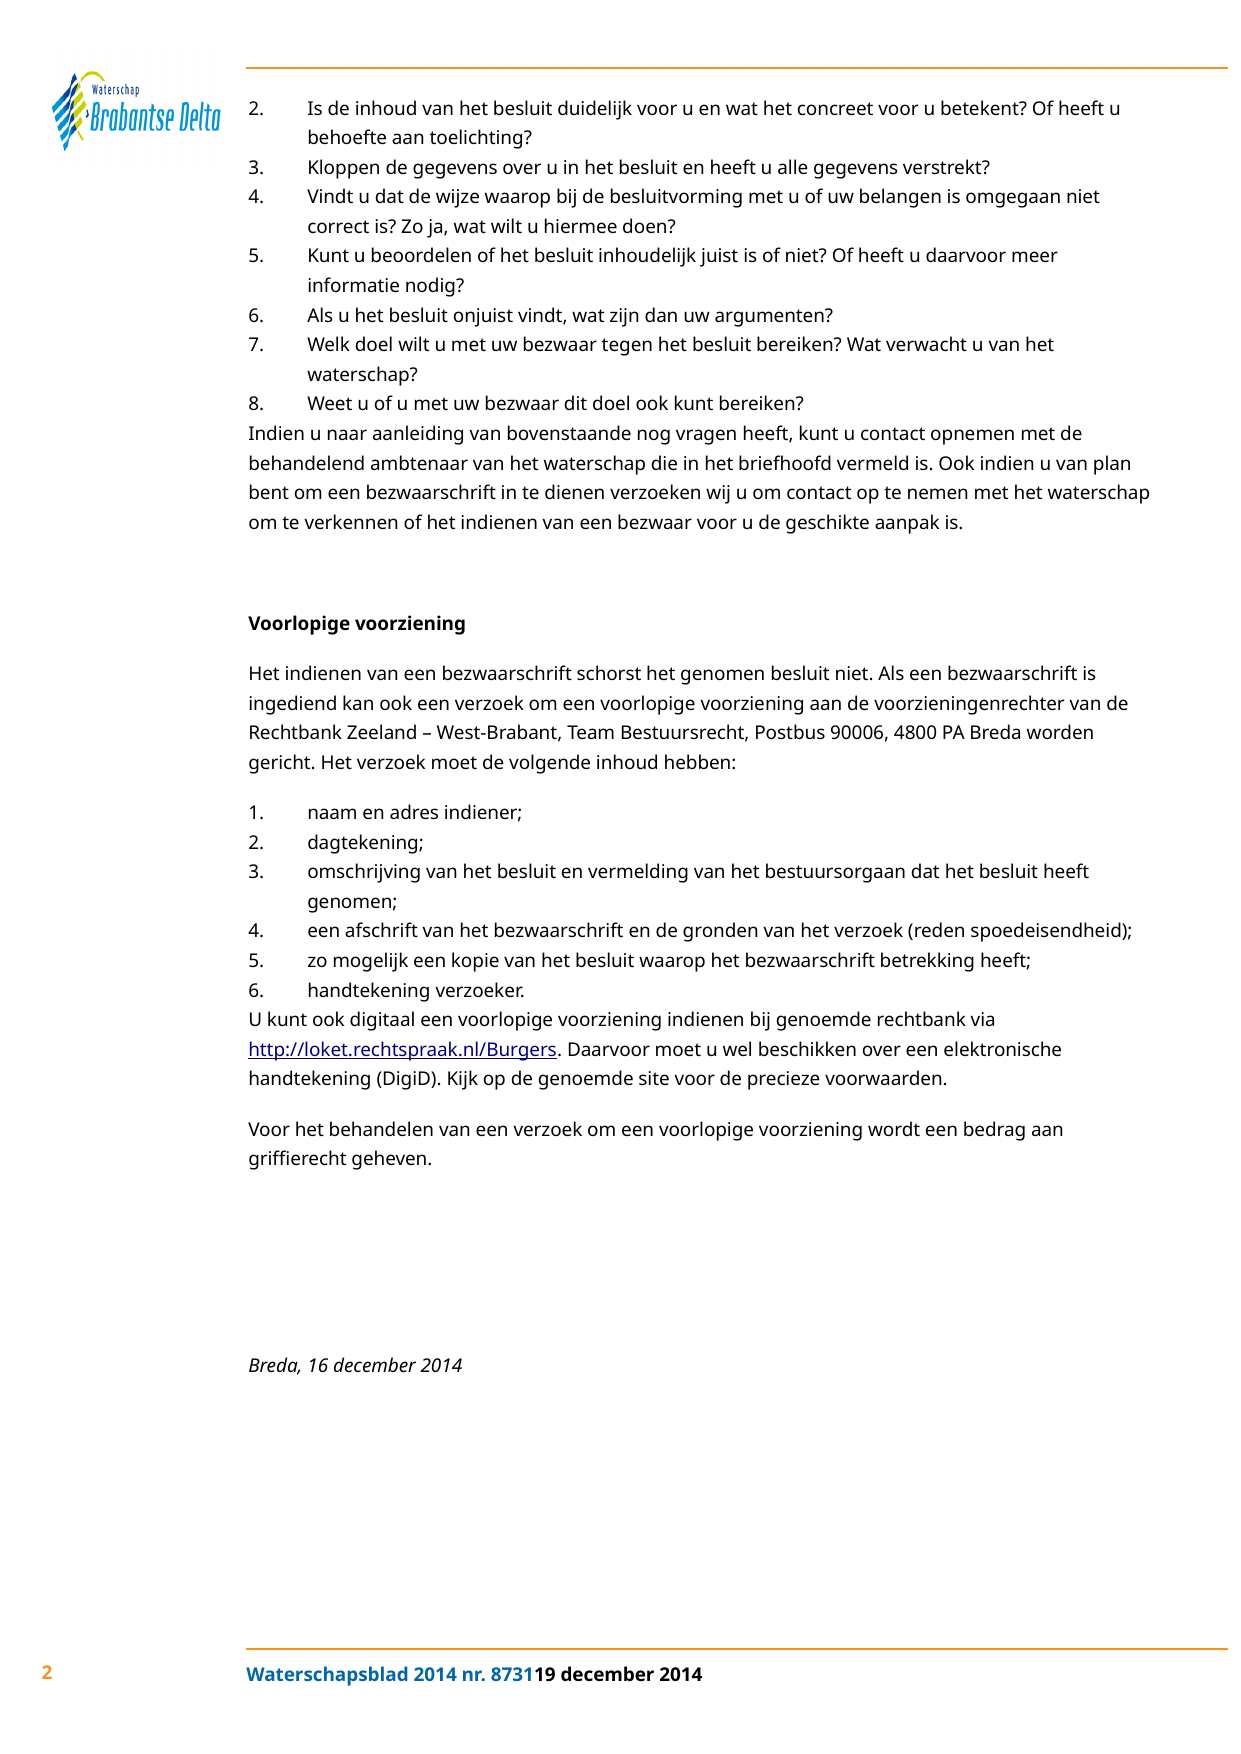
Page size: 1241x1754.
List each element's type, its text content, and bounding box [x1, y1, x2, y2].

list omschrijving van het besluit en vermelding van het bestuursorgaan dat het besluit heeft genomen; [248, 858, 1152, 914]
list Weet u of u met uw bezwaar dit doel ook kunt bereiken? [248, 391, 1152, 416]
text Indien u naar aanleiding van bovenstaande nog vragen heeft, kunt u contact opnemen met de behandelend ambtenaar van het waterschap die in het briefhoofd vermeld is. Ook indien u van plan bent om een bezwaarschrift in te dienen verzoeken wij u om contact op te nemen met het waterschap om te verkennen of het indienen van een bezwaar voor u de geschikte aanpak is. [248, 420, 1152, 535]
list naam en adres indiener; [248, 799, 1152, 825]
list dagtekening; [248, 829, 1152, 855]
list Vindt u dat de wijze waarop bij de besluitvorming met u of uw belangen is omgegaan niet correct is? Zo ja, wat wilt u hiermee doen? [248, 183, 1152, 239]
list Kloppen de gegevens over u in het besluit en heeft u alle gegevens verstrekt? [248, 154, 1152, 180]
picture [41, 47, 231, 172]
list een afschrift van het bezwaarschrift en de gronden van het verzoek (reden spoedeisendheid); [248, 918, 1152, 943]
list Is de inhoud van het besluit duidelijk voor u en wat het concreet voor u betekent? Of heeft u behoefte aan toelichting? [248, 95, 1152, 150]
text Voorlopige voorziening [248, 610, 1152, 636]
list Welk doel wilt u met uw bezwaar tegen het besluit bereiken? Wat verwacht u van het waterschap? [248, 331, 1152, 387]
list zo mogelijk een kopie van het besluit waarop het bezwaarschrift betrekking heeft; [248, 947, 1152, 973]
text Het indienen van een bezwaarschrift schorst het genomen besluit niet. Als een bezwaarschrift is ingediend kan ook een verzoek om een voorlopige voorziening aan de voorzieningenrechter van de Rechtbank Zeeland – West-Brabant, Team Bestuursrecht, Postbus 90006, 4800 PA Breda worden gericht. Het verzoek moet de volgende inhoud hebben: [248, 660, 1152, 775]
text U kunt ook digitaal een voorlopige voorziening indienen bij genoemde rechtbank via http://loket.rechtspraak.nl/Burgers. Daarvoor moet u wel beschikken over een elektronische handtekening (DigiD). Kijk op de genoemde site voor de precieze voorwaarden. [248, 1006, 1152, 1091]
text Breda, 16 december 2014 [248, 1352, 1152, 1378]
list Kunt u beoordelen of het besluit inhoudelijk juist is of niet? Of heeft u daarvoor meer informatie nodig? [248, 243, 1152, 298]
list handtekening verzoeker. [248, 977, 1152, 1003]
text Voor het behandelen van een verzoek om een voorlopige voorziening wordt een bedrag aan griffierecht geheven. [248, 1116, 1152, 1171]
list Als u het besluit onjuist vindt, wat zijn dan uw argumenten? [248, 302, 1152, 328]
